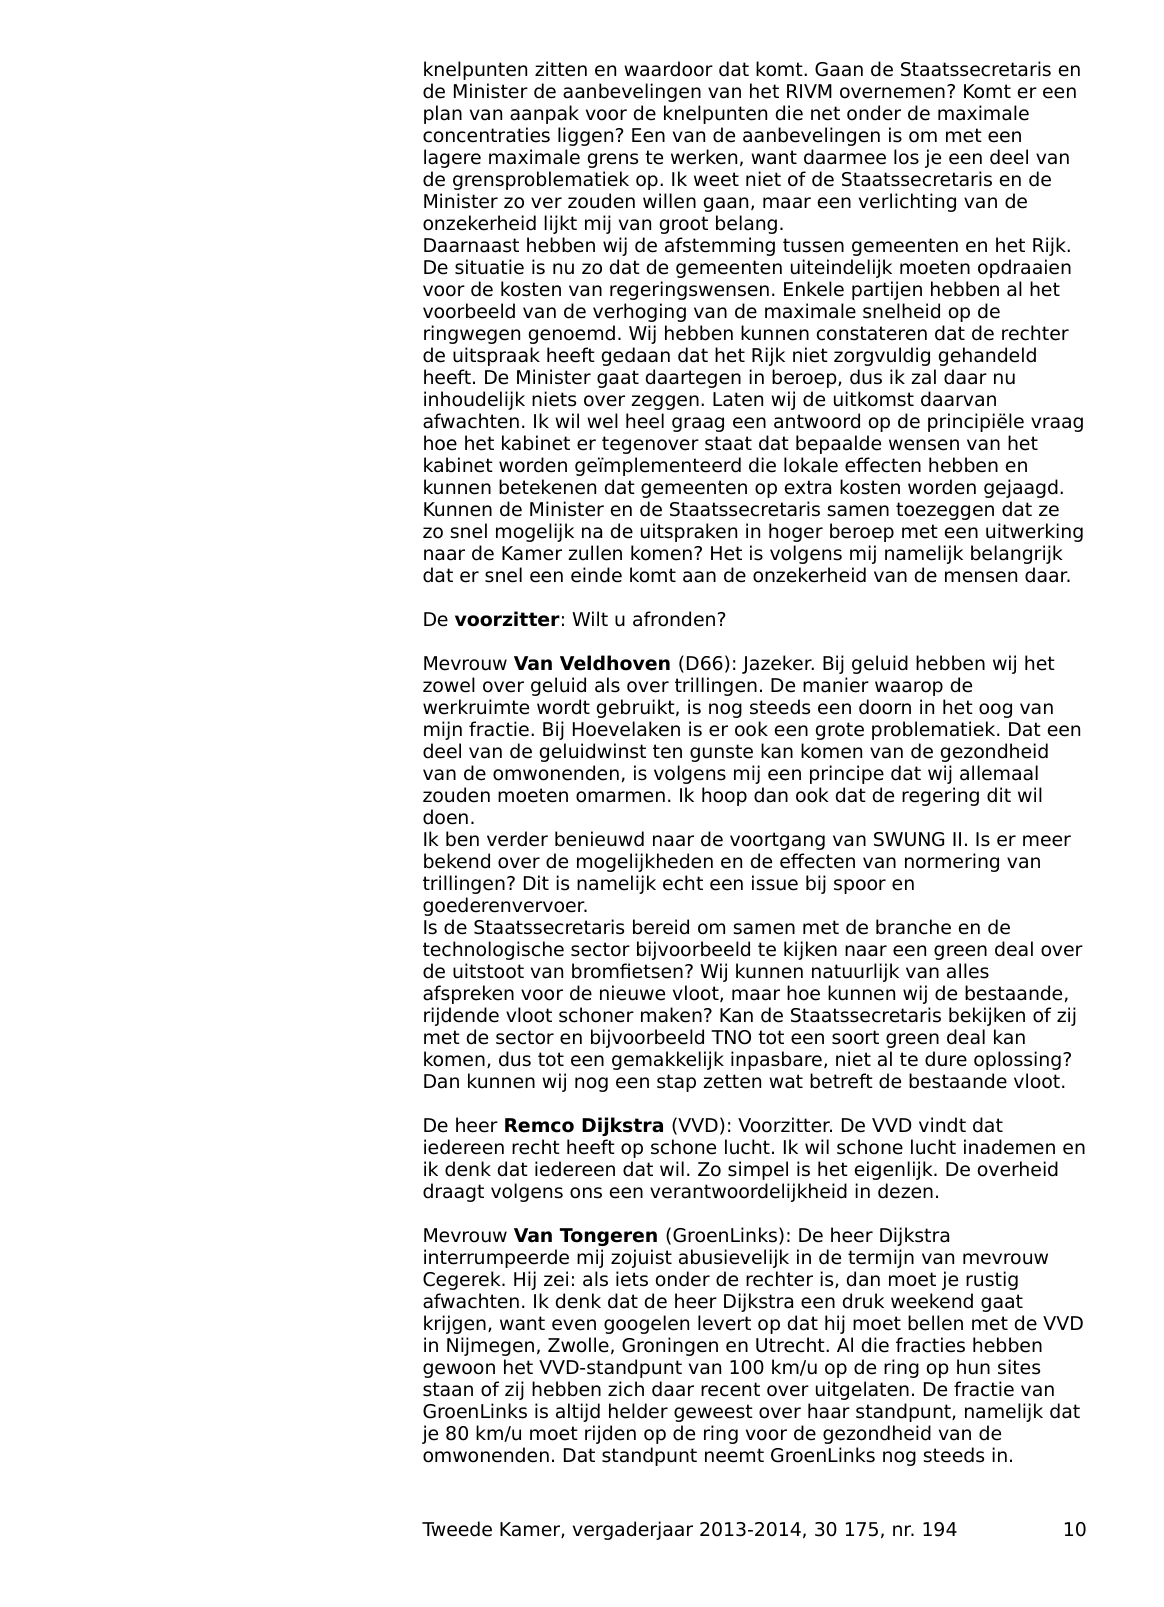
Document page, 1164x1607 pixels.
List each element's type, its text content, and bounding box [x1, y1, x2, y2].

text knelpunten zitten en waardoor dat komt. Gaan de Staatssecretaris en de Minister de aanbevelingen van het RIVM overnemen? Komt er een plan van aanpak voor de knelpunten die net onder de maximale concentraties liggen? Een van de aanbevelingen is om met een lagere maximale grens te werken, want daarmee los je een deel van de grensproblematiek op. Ik weet niet of de Staatssecretaris en de Minister zo ver zouden willen gaan, maar een verlichting van de onzekerheid lijkt mij van groot belang. [422, 59, 1087, 235]
text De voorzitter: Wilt u afronden? [422, 609, 1087, 631]
text Daarnaast hebben wij de afstemming tussen gemeenten en het Rijk. De situatie is nu zo dat de gemeenten uiteindelijk moeten opdraaien voor de kosten van regeringswensen. Enkele partijen hebben al het voorbeeld van de verhoging van de maximale snelheid op de ringwegen genoemd. Wij hebben kunnen constateren dat de rechter de uitspraak heeft gedaan dat het Rijk niet zorgvuldig gehandeld heeft. De Minister gaat daartegen in beroep, dus ik zal daar nu inhoudelijk niets over zeggen. Laten wij de uitkomst daarvan afwachten. Ik wil wel heel graag een antwoord op de principiële vraag hoe het kabinet er tegenover staat dat bepaalde wensen van het kabinet worden geïmplementeerd die lokale effecten hebben en kunnen betekenen dat gemeenten op extra kosten worden gejaagd. Kunnen de Minister en de Staatssecretaris samen toezeggen dat ze zo snel mogelijk na de uitspraken in hoger beroep met een uitwerking naar de Kamer zullen komen? Het is volgens mij namelijk belangrijk dat er snel een einde komt aan de onzekerheid van de mensen daar. [422, 235, 1087, 587]
text Mevrouw Van Tongeren (GroenLinks): De heer Dijkstra interrumpeerde mij zojuist abusievelijk in de termijn van mevrouw Cegerek. Hij zei: als iets onder de rechter is, dan moet je rustig afwachten. Ik denk dat de heer Dijkstra een druk weekend gaat krijgen, want even googelen levert op dat hij moet bellen met de VVD in Nijmegen, Zwolle, Groningen en Utrecht. Al die fracties hebben gewoon het VVD-standpunt van 100 km/u op de ring op hun sites staan of zij hebben zich daar recent over uitgelaten. De fractie van GroenLinks is altijd helder geweest over haar standpunt, namelijk dat je 80 km/u moet rijden op de ring voor de gezondheid van de omwonenden. Dat standpunt neemt GroenLinks nog steeds in. [422, 1225, 1087, 1467]
text Ik ben verder benieuwd naar de voortgang van SWUNG II. Is er meer bekend over de mogelijkheden en de effecten van normering van trillingen? Dit is namelijk echt een issue bij spoor en goederenvervoer. [422, 829, 1087, 917]
text Mevrouw Van Veldhoven (D66): Jazeker. Bij geluid hebben wij het zowel over geluid als over trillingen. De manier waarop de werkruimte wordt gebruikt, is nog steeds een doorn in het oog van mijn fractie. Bij Hoevelaken is er ook een grote problematiek. Dat een deel van de geluidwinst ten gunste kan komen van de gezondheid van de omwonenden, is volgens mij een principe dat wij allemaal zouden moeten omarmen. Ik hoop dan ook dat de regering dit wil doen. [422, 653, 1087, 829]
text De heer Remco Dijkstra (VVD): Voorzitter. De VVD vindt dat iedereen recht heeft op schone lucht. Ik wil schone lucht inademen en ik denk dat iedereen dat wil. Zo simpel is het eigenlijk. De overheid draagt volgens ons een verantwoordelijkheid in dezen. [422, 1115, 1087, 1203]
text Is de Staatssecretaris bereid om samen met de branche en de technologische sector bijvoorbeeld te kijken naar een green deal over de uitstoot van bromfietsen? Wij kunnen natuurlijk van alles afspreken voor de nieuwe vloot, maar hoe kunnen wij de bestaande, rijdende vloot schoner maken? Kan de Staatssecretaris bekijken of zij met de sector en bijvoorbeeld TNO tot een soort green deal kan komen, dus tot een gemakkelijk inpasbare, niet al te dure oplossing? Dan kunnen wij nog een stap zetten wat betreft de bestaande vloot. [422, 917, 1087, 1092]
